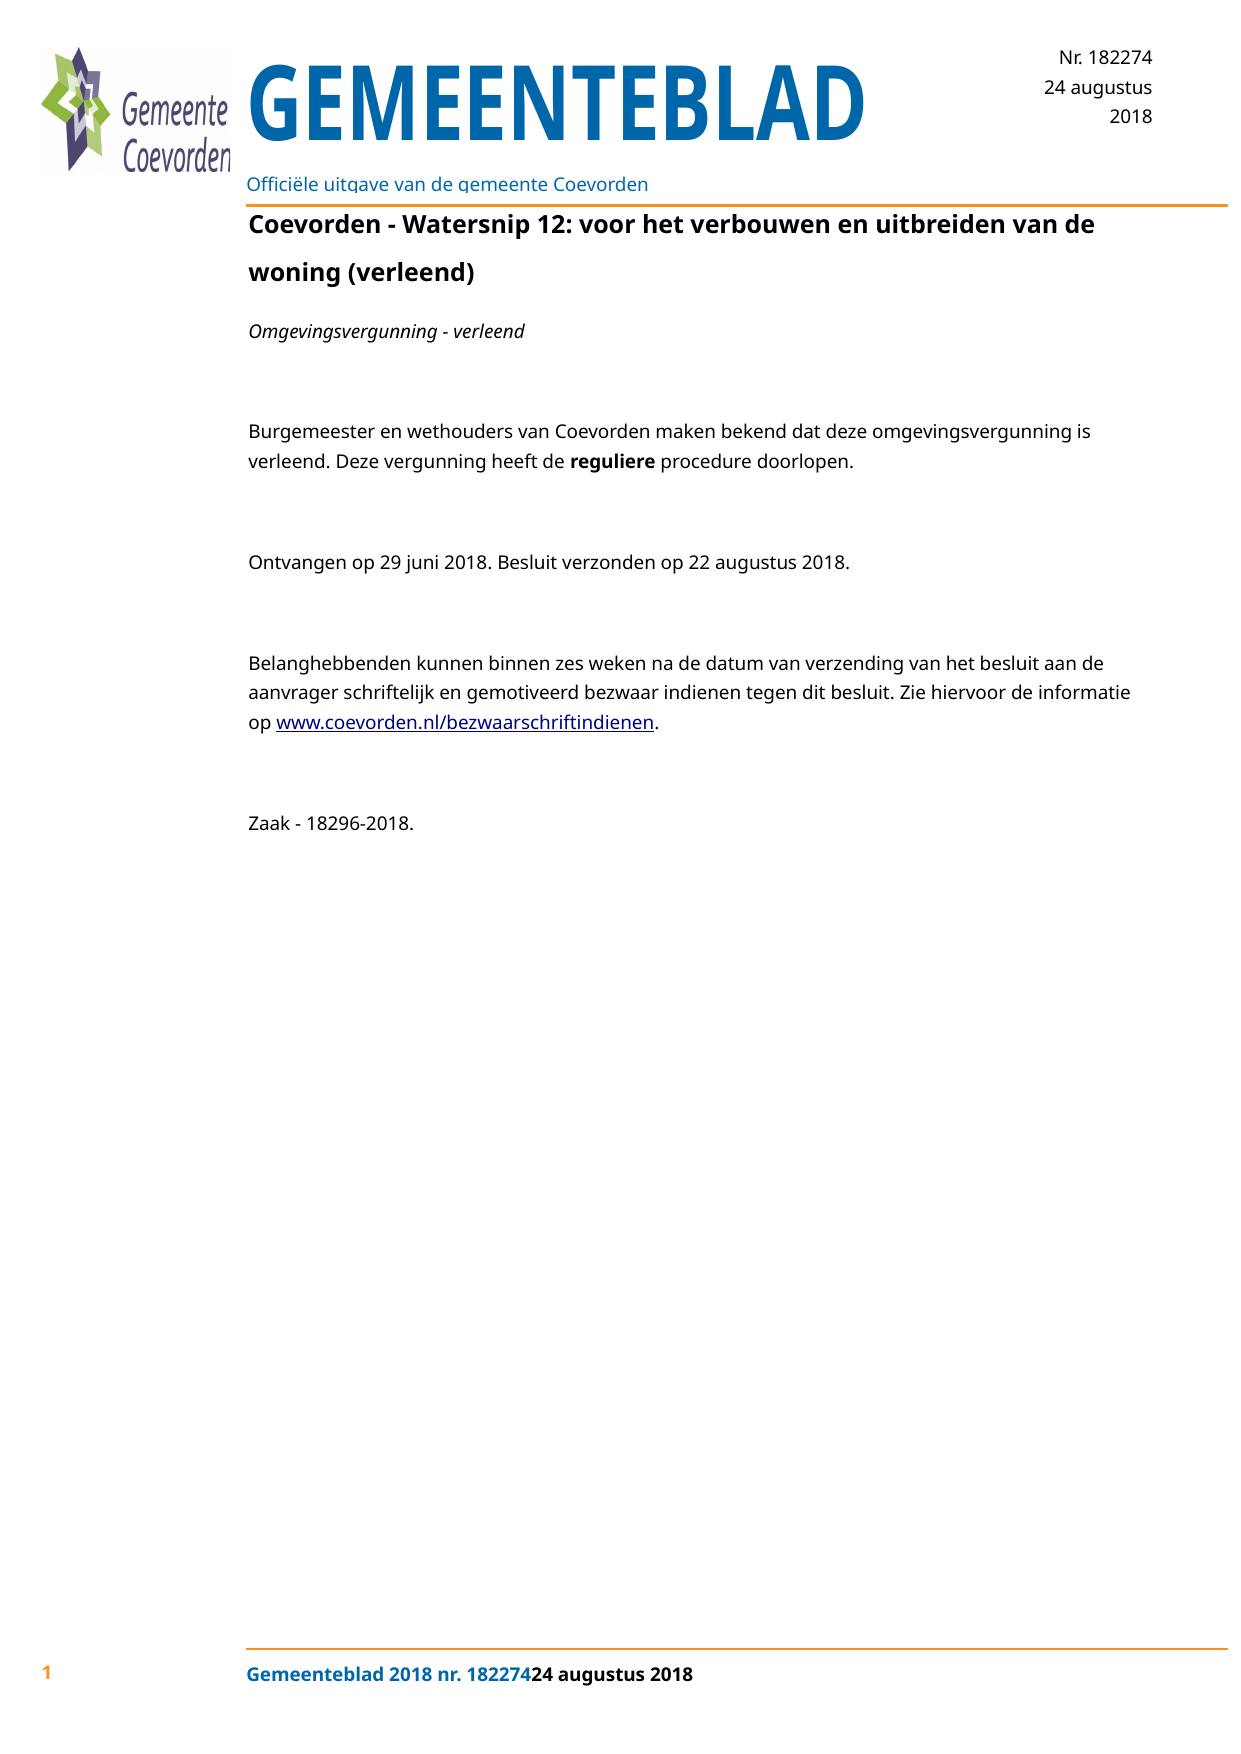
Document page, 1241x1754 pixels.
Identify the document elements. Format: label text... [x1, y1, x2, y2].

text Belanghebbenden kunnen binnen zes weken na de datum van verzending van het besluit aan de aanvrager schriftelijk en gemotiveerd bezwaar indienen tegen dit besluit. Zie hiervoor de informatie op www.coevorden.nl/bezwaarschriftindienen. [248, 650, 1152, 735]
text Burgemeester en wethouders van Coevorden maken bekend dat deze omgevingsvergunning is verleend. Deze vergunning heeft de reguliere procedure doorlopen. [248, 419, 1152, 474]
text Zaak - 18296-2018. [248, 810, 1152, 836]
text Ontvangen op 29 juni 2018. Besluit verzonden op 22 augustus 2018. [248, 549, 1152, 575]
text Coevorden - Watersnip 12: voor het verbouwen en uitbreiden van de woning (verleend) [248, 207, 1152, 288]
picture [41, 47, 231, 172]
text Omgevingsvergunning - verleend [248, 318, 1152, 344]
